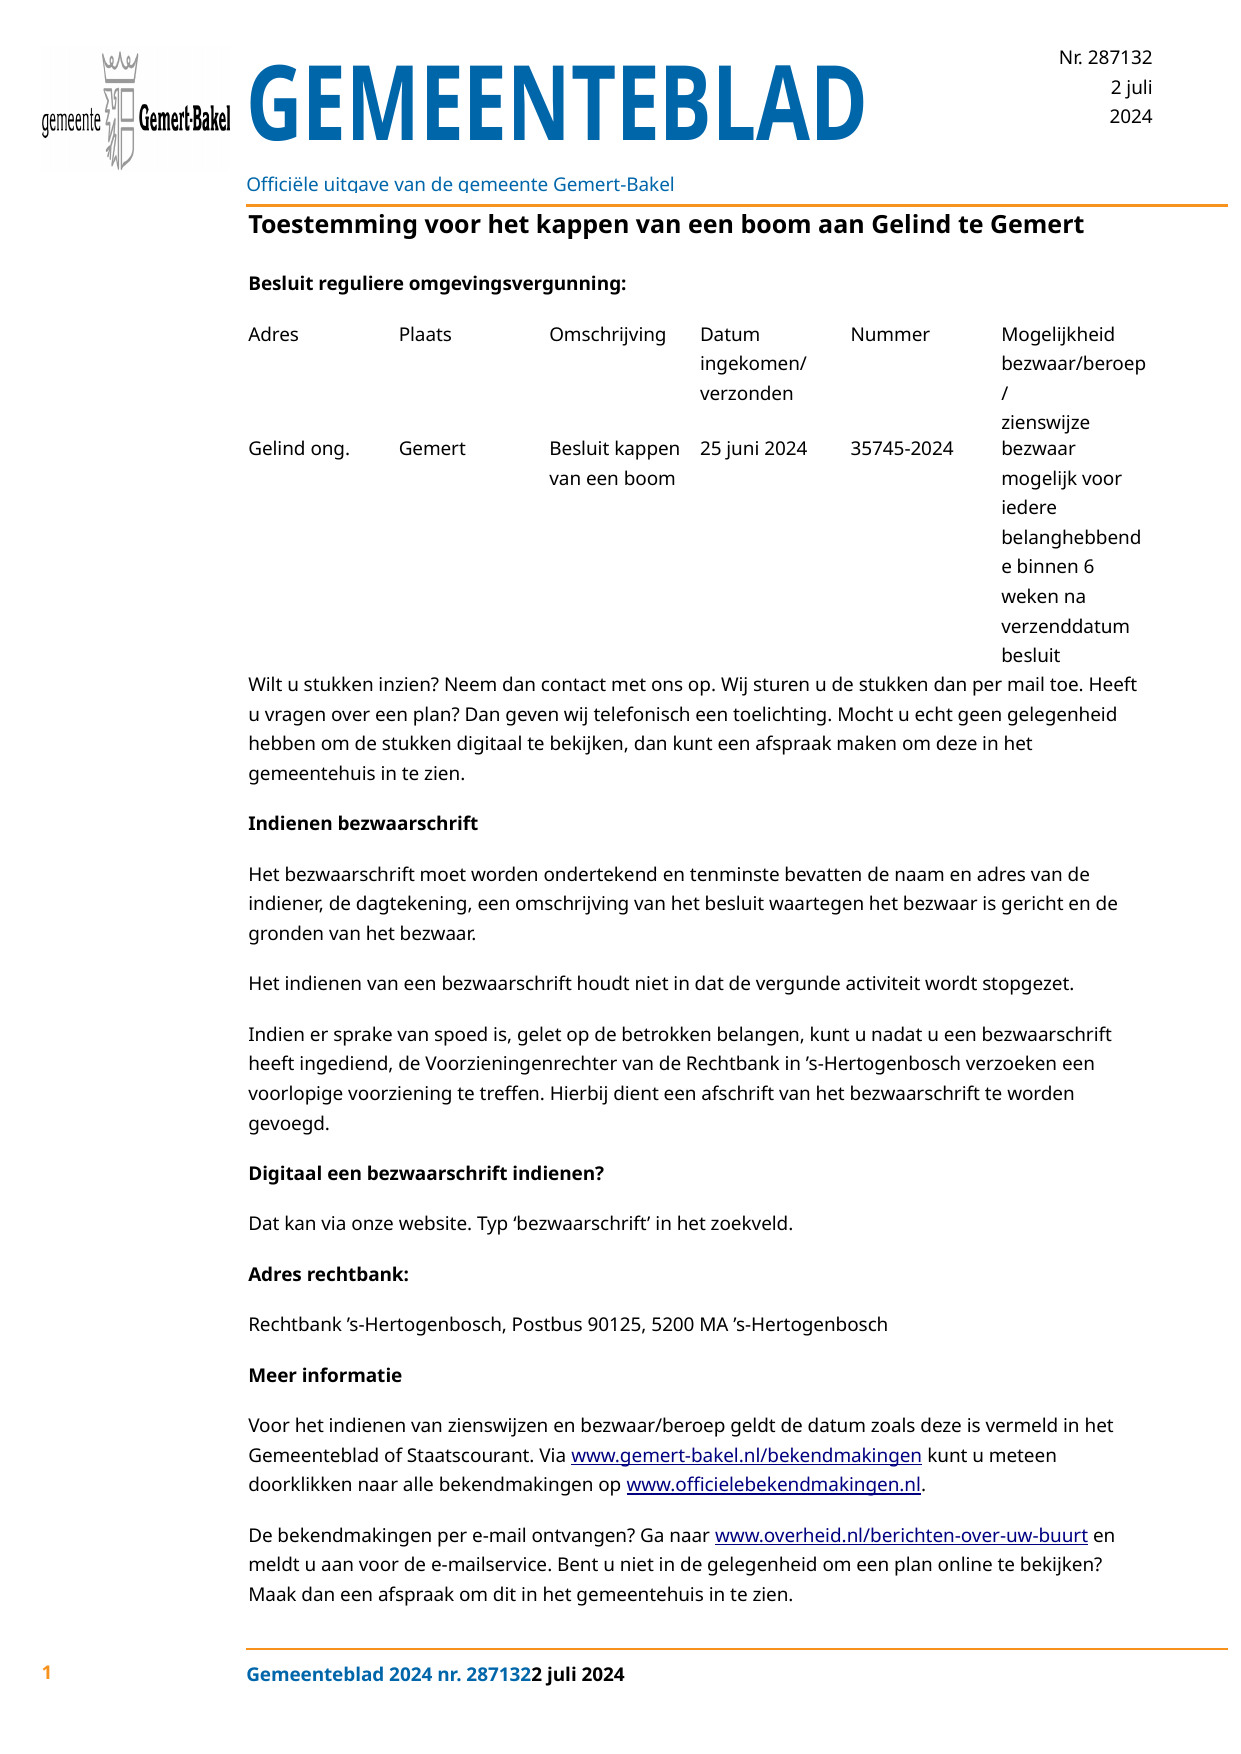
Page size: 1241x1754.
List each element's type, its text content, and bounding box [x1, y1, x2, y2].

text De bekendmakingen per e-mail ontvangen? Ga naar www.overheid.nl/berichten-over-uw-buurt en meldt u aan voor de e-mailservice. Bent u niet in de gelegenheid om een plan online te bekijken? Maak dan een afspraak om dit in het gemeentehuis in te zien. [248, 1522, 1152, 1607]
text Wilt u stukken inzien? Neem dan contact met ons op. Wij sturen u de stukken dan per mail toe. Heeft u vragen over een plan? Dan geven wij telefonisch een toelichting. Mocht u echt geen gelegenheid hebben om de stukken digitaal te bekijken, dan kunt een afspraak maken om deze in het gemeentehuis in te zien. [248, 671, 1152, 786]
table_header Mogelijkheid bezwaar/beroep/ zienswijze [1001, 321, 1152, 435]
text Dat kan via onze website. Typ ‘bezwaarschrift’ in het zoekveld. [248, 1211, 1152, 1236]
text Digitaal een bezwaarschrift indienen? [248, 1160, 1152, 1186]
text Voor het indienen van zienswijzen en bezwaar/beroep geldt de datum zoals deze is vermeld in het Gemeenteblad of Staatscourant. Via www.gemert-bakel.nl/bekendmakingen kunt u meteen doorklikken naar alle bekendmakingen op www.officielebekendmakingen.nl. [248, 1412, 1152, 1497]
text Het bezwaarschrift moet worden ondertekend en tenminste bevatten de naam en adres van de indiener, de dagtekening, een omschrijving van het besluit waartegen het bezwaar is gericht en de gronden van het bezwaar. [248, 861, 1152, 946]
table_cell Gemert [399, 435, 549, 668]
table_header Plaats [399, 321, 549, 435]
text Het indienen van een bezwaarschrift houdt niet in dat de vergunde activiteit wordt stopgezet. [248, 971, 1152, 996]
table_header Omschrijving [549, 321, 700, 435]
text Toestemming voor het kappen van een boom aan Gelind te Gemert [248, 207, 1152, 241]
text Rechtbank ’s-Hertogenbosch, Postbus 90125, 5200 MA ’s-Hertogenbosch [248, 1311, 1152, 1337]
table_cell Gelind ong. [248, 435, 398, 668]
table_cell 25 juni 2024 [700, 435, 850, 668]
table_header Adres [248, 321, 398, 435]
table_header Nummer [850, 321, 1001, 435]
table_cell Besluit kappen van een boom [549, 435, 700, 668]
text Meer informatie [248, 1362, 1152, 1387]
text Indien er sprake van spoed is, gelet op de betrokken belangen, kunt u nadat u een bezwaarschrift heeft ingediend, de Voorzieningenrechter van de Rechtbank in ’s-Hertogenbosch verzoeken een voorlopige voorziening te treffen. Hierbij dient een afschrift van het bezwaarschrift te worden gevoegd. [248, 1021, 1152, 1135]
text Adres rechtbank: [248, 1261, 1152, 1287]
table_cell bezwaar mogelijk voor iedere belanghebbende binnen 6 weken na verzenddatum besluit [1001, 435, 1152, 668]
text Indienen bezwaarschrift [248, 811, 1152, 836]
table_cell 35745-2024 [850, 435, 1001, 668]
picture [41, 47, 231, 172]
text Besluit reguliere omgevingsvergunning: [248, 270, 1152, 296]
table_header Datum ingekomen/ verzonden [700, 321, 850, 435]
